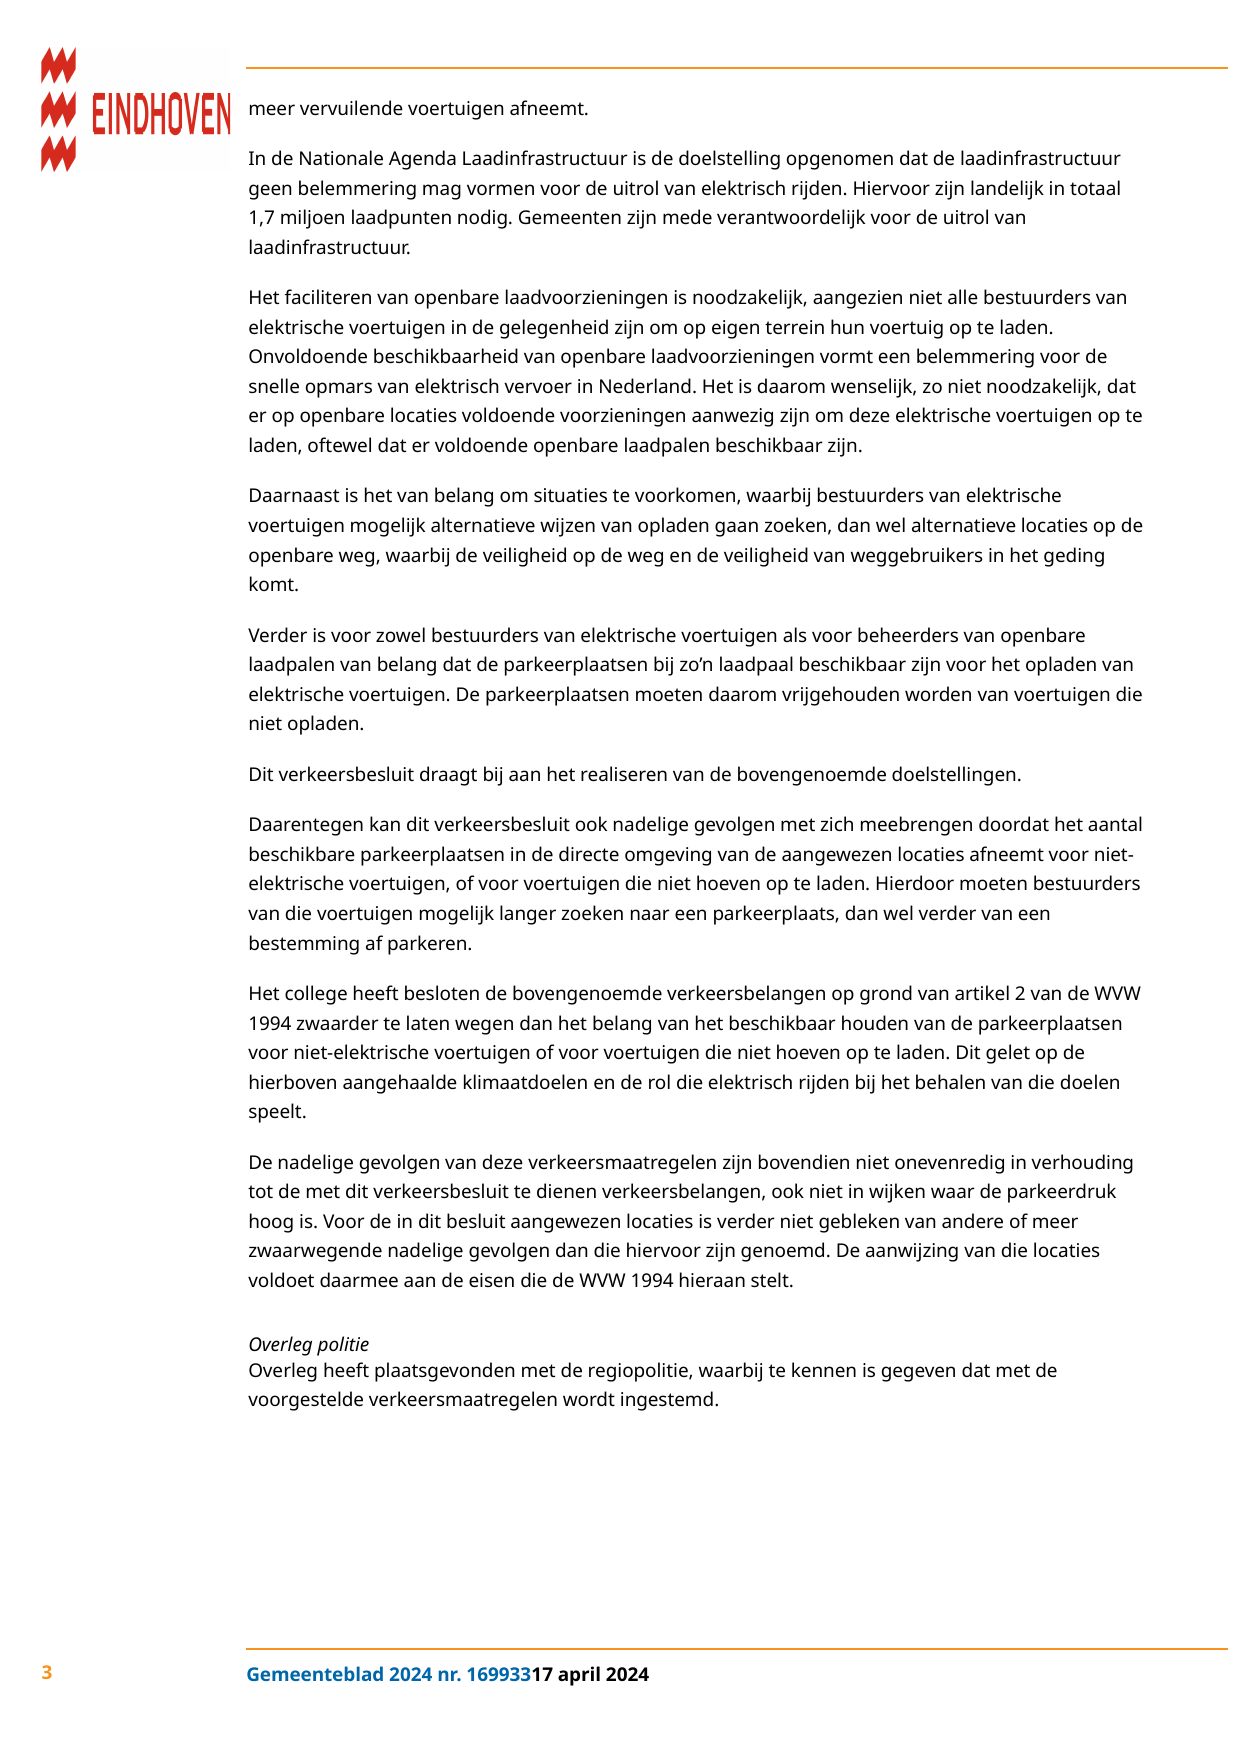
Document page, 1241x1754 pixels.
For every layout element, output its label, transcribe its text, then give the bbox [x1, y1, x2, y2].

picture [41, 47, 231, 172]
text Het college heeft besloten de bovengenoemde verkeersbelangen op grond van artikel 2 van de WVW 1994 zwaarder te laten wegen dan het belang van het beschikbaar houden van de parkeerplaatsen voor niet-elektrische voertuigen of voor voertuigen die niet hoeven op te laden. Dit gelet op de hierboven aangehaalde klimaatdoelen en de rol die elektrisch rijden bij het behalen van die doelen speelt. [248, 980, 1152, 1124]
text Overleg politie [248, 1331, 1152, 1357]
text meer vervuilende voertuigen afneemt. [248, 95, 1152, 121]
text Daarentegen kan dit verkeersbesluit ook nadelige gevolgen met zich meebrengen doordat het aantal beschikbare parkeerplaatsen in de directe omgeving van de aangewezen locaties afneemt voor niet-elektrische voertuigen, of voor voertuigen die niet hoeven op te laden. Hierdoor moeten bestuurders van die voertuigen mogelijk langer zoeken naar een parkeerplaats, dan wel verder van een bestemming af parkeren. [248, 811, 1152, 956]
text Daarnaast is het van belang om situaties te voorkomen, waarbij bestuurders van elektrische voertuigen mogelijk alternatieve wijzen van opladen gaan zoeken, dan wel alternatieve locaties op de openbare weg, waarbij de veiligheid op de weg en de veiligheid van weggebruikers in het geding komt. [248, 483, 1152, 597]
text De nadelige gevolgen van deze verkeersmaatregelen zijn bovendien niet onevenredig in verhouding tot de met dit verkeersbesluit te dienen verkeersbelangen, ook niet in wijken waar de parkeerdruk hoog is. Voor de in dit besluit aangewezen locaties is verder niet gebleken van andere of meer zwaarwegende nadelige gevolgen dan die hiervoor zijn genoemd. De aanwijzing van die locaties voldoet daarmee aan de eisen die de WVW 1994 hieraan stelt. [248, 1149, 1152, 1293]
text Dit verkeersbesluit draagt bij aan het realiseren van de bovengenoemde doelstellingen. [248, 761, 1152, 787]
text Verder is voor zowel bestuurders van elektrische voertuigen als voor beheerders van openbare laadpalen van belang dat de parkeerplaatsen bij zo’n laadpaal beschikbaar zijn voor het opladen van elektrische voertuigen. De parkeerplaatsen moeten daarom vrijgehouden worden van voertuigen die niet opladen. [248, 622, 1152, 736]
text Het faciliteren van openbare laadvoorzieningen is noodzakelijk, aangezien niet alle bestuurders van elektrische voertuigen in de gelegenheid zijn om op eigen terrein hun voertuig op te laden. Onvoldoende beschikbaarheid van openbare laadvoorzieningen vormt een belemmering voor de snelle opmars van elektrisch vervoer in Nederland. Het is daarom wenselijk, zo niet noodzakelijk, dat er op openbare locaties voldoende voorzieningen aanwezig zijn om deze elektrische voertuigen op te laden, oftewel dat er voldoende openbare laadpalen beschikbaar zijn. [248, 284, 1152, 458]
text Overleg heeft plaatsgevonden met de regiopolitie, waarbij te kennen is gegeven dat met de voorgestelde verkeersmaatregelen wordt ingestemd. [248, 1357, 1152, 1412]
text In de Nationale Agenda Laadinfrastructuur is de doelstelling opgenomen dat de laadinfrastructuur geen belemmering mag vormen voor de uitrol van elektrisch rijden. Hiervoor zijn landelijk in totaal 1,7 miljoen laadpunten nodig. Gemeenten zijn mede verantwoordelijk voor de uitrol van laadinfrastructuur. [248, 145, 1152, 260]
